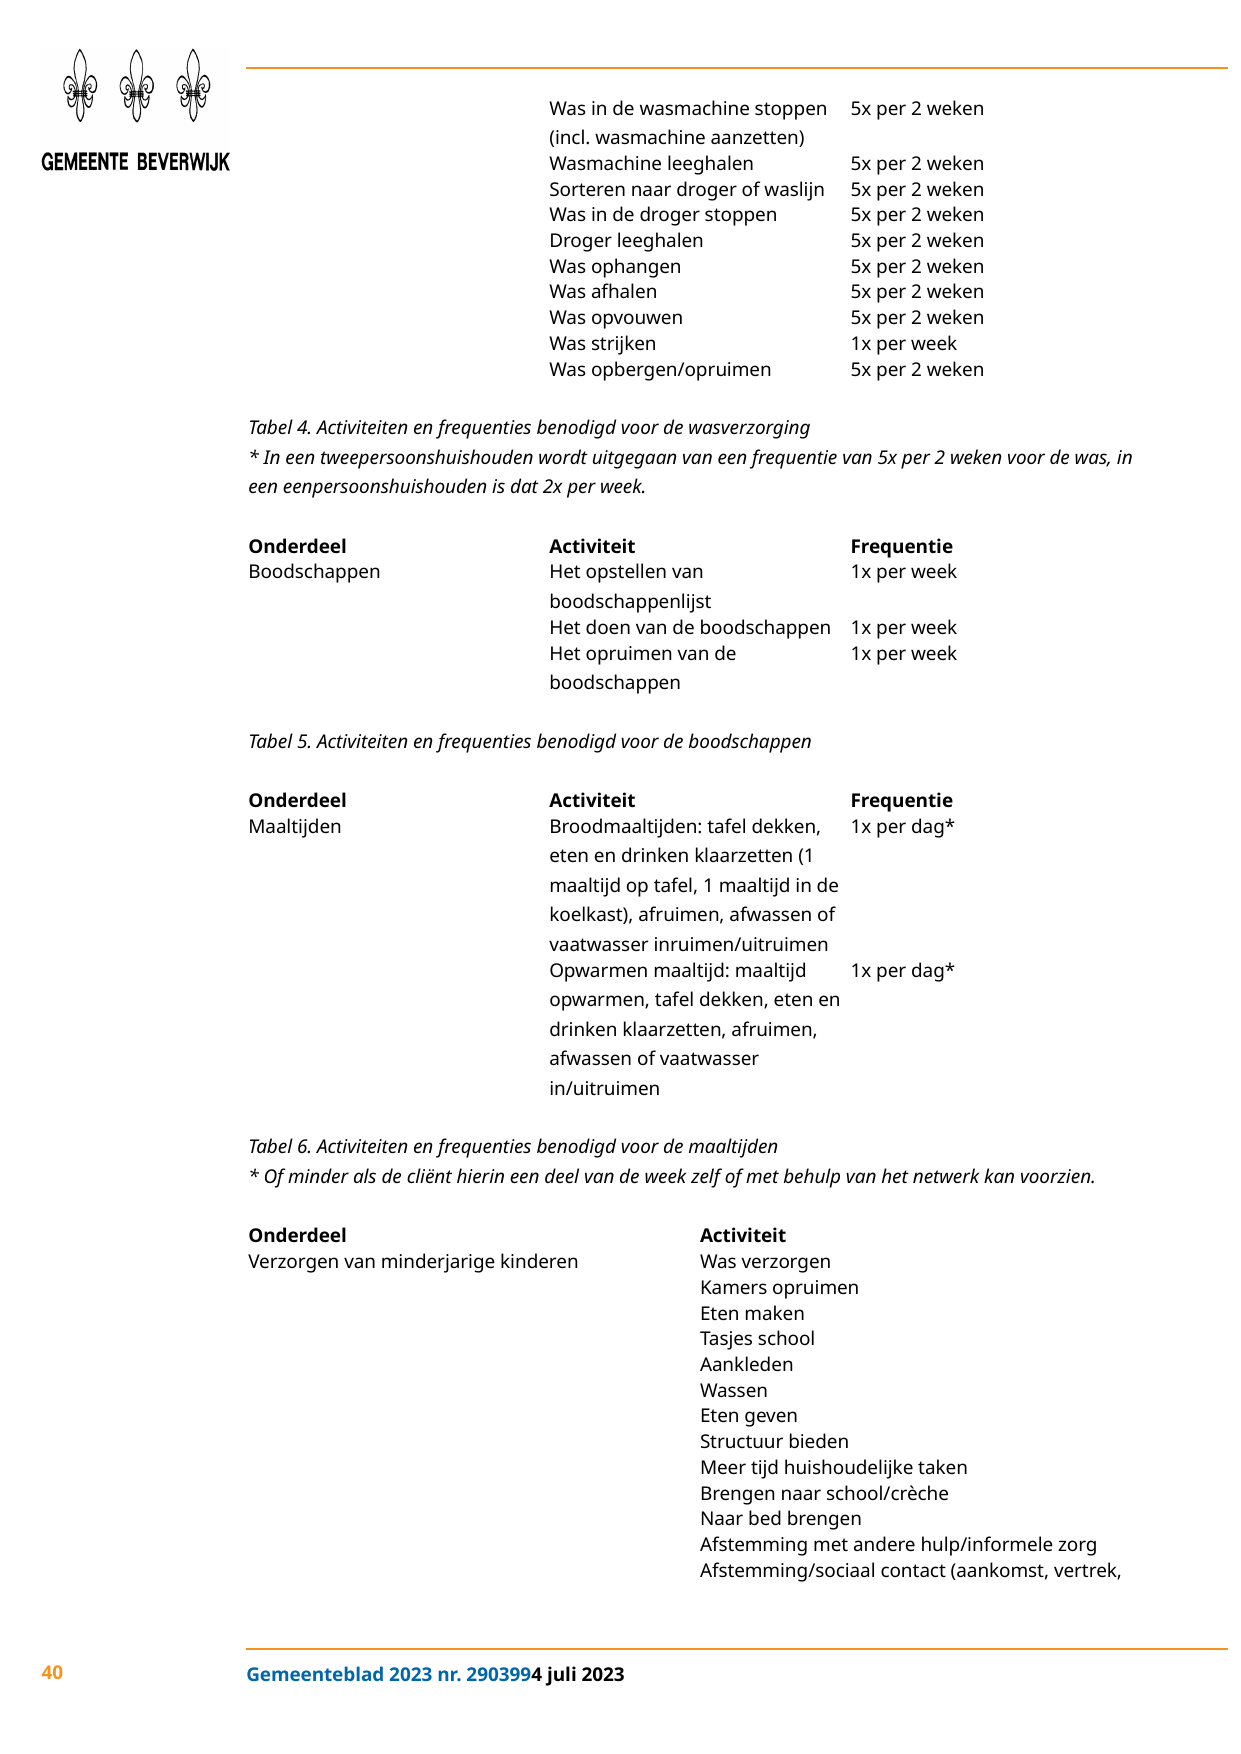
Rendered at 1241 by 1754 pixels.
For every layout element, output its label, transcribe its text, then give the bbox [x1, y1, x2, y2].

table_header Activiteit [700, 1223, 1152, 1248]
table_cell Was in de wasmachine stoppen (incl. wasmachine aanzetten) [549, 95, 850, 150]
table_cell Het doen van de boodschappen [549, 614, 850, 640]
table_header Onderdeel [248, 787, 549, 813]
table_cell Was afhalen [549, 279, 850, 304]
table_header Onderdeel [248, 1223, 700, 1248]
table_cell Maaltijden [248, 813, 549, 1101]
text Tabel 6. Activiteiten en frequenties benodigd voor de maaltijden [248, 1134, 1152, 1159]
table_cell 5x per 2 weken [850, 176, 1152, 202]
table_cell Aankleden [700, 1351, 1152, 1377]
table_cell Het opstellen van boodschappenlijst [549, 559, 850, 614]
text Tabel 4. Activiteiten en frequenties benodigd voor de wasverzorging [248, 414, 1152, 440]
table_cell 5x per 2 weken [850, 227, 1152, 253]
table_cell 5x per 2 weken [850, 253, 1152, 279]
table_cell Broodmaaltijden: tafel dekken, eten en drinken klaarzetten (1 maaltijd op tafel, 1 maaltijd in de koelkast), afruimen, afwassen of vaatwasser inruimen/uitruimen [549, 813, 850, 957]
table_cell Boodschappen [248, 559, 549, 695]
table_cell Structuur bieden [700, 1429, 1152, 1454]
table_cell Afstemming met andere hulp/informele zorg [700, 1531, 1152, 1557]
table_cell 1x per week [850, 614, 1152, 640]
table_cell Was strijken [549, 330, 850, 356]
table_cell Eten geven [700, 1403, 1152, 1428]
table_cell [248, 95, 549, 382]
table_header Frequentie [850, 787, 1152, 813]
text Tabel 5. Activiteiten en frequenties benodigd voor de boodschappen [248, 728, 1152, 753]
table_cell 5x per 2 weken [850, 305, 1152, 330]
table_cell 5x per 2 weken [850, 150, 1152, 176]
table_header Activiteit [549, 533, 850, 559]
table_cell Afstemming/sociaal contact (aankomst, vertrek, [700, 1557, 1152, 1583]
table_cell 1x per week [850, 559, 1152, 614]
table_cell 5x per 2 weken [850, 356, 1152, 382]
table_cell 1x per dag* [850, 813, 1152, 957]
table_cell Meer tijd huishoudelijke taken [700, 1454, 1152, 1480]
table_cell Was opvouwen [549, 305, 850, 330]
table_header Onderdeel [248, 533, 549, 559]
table_cell 1x per week [850, 330, 1152, 356]
picture [41, 47, 231, 172]
table_cell Was ophangen [549, 253, 850, 279]
table_cell Wasmachine leeghalen [549, 150, 850, 176]
table_cell Droger leeghalen [549, 227, 850, 253]
table_cell 1x per dag* [850, 957, 1152, 1101]
table_cell 5x per 2 weken [850, 95, 1152, 150]
table_cell Was opbergen/opruimen [549, 356, 850, 382]
table_cell Naar bed brengen [700, 1506, 1152, 1531]
table_cell 5x per 2 weken [850, 202, 1152, 227]
table_cell Brengen naar school/crèche [700, 1480, 1152, 1506]
table_header Frequentie [850, 533, 1152, 559]
table_cell 5x per 2 weken [850, 279, 1152, 304]
table_cell Verzorgen van minderjarige kinderen [248, 1248, 700, 1583]
table_cell Opwarmen maaltijd: maaltijd opwarmen, tafel dekken, eten en drinken klaarzetten, afruimen, afwassen of vaatwasser in/uitruimen [549, 957, 850, 1101]
table_cell Was verzorgen [700, 1248, 1152, 1274]
table_cell Wassen [700, 1377, 1152, 1403]
table_cell Het opruimen van de boodschappen [549, 640, 850, 695]
table_cell Eten maken [700, 1300, 1152, 1326]
table_cell 1x per week [850, 640, 1152, 695]
table_cell Sorteren naar droger of waslijn [549, 176, 850, 202]
table_cell Was in de droger stoppen [549, 202, 850, 227]
table_header Activiteit [549, 787, 850, 813]
table_cell Tasjes school [700, 1326, 1152, 1351]
text * Of minder als de cliënt hierin een deel van de week zelf of met behulp van het netwerk kan voorzien. [248, 1163, 1152, 1189]
table_cell Kamers opruimen [700, 1274, 1152, 1300]
text * In een tweepersoonshuishouden wordt uitgegaan van een frequentie van 5x per 2 weken voor de was, in een eenpersoonshuishouden is dat 2x per week. [248, 444, 1152, 499]
